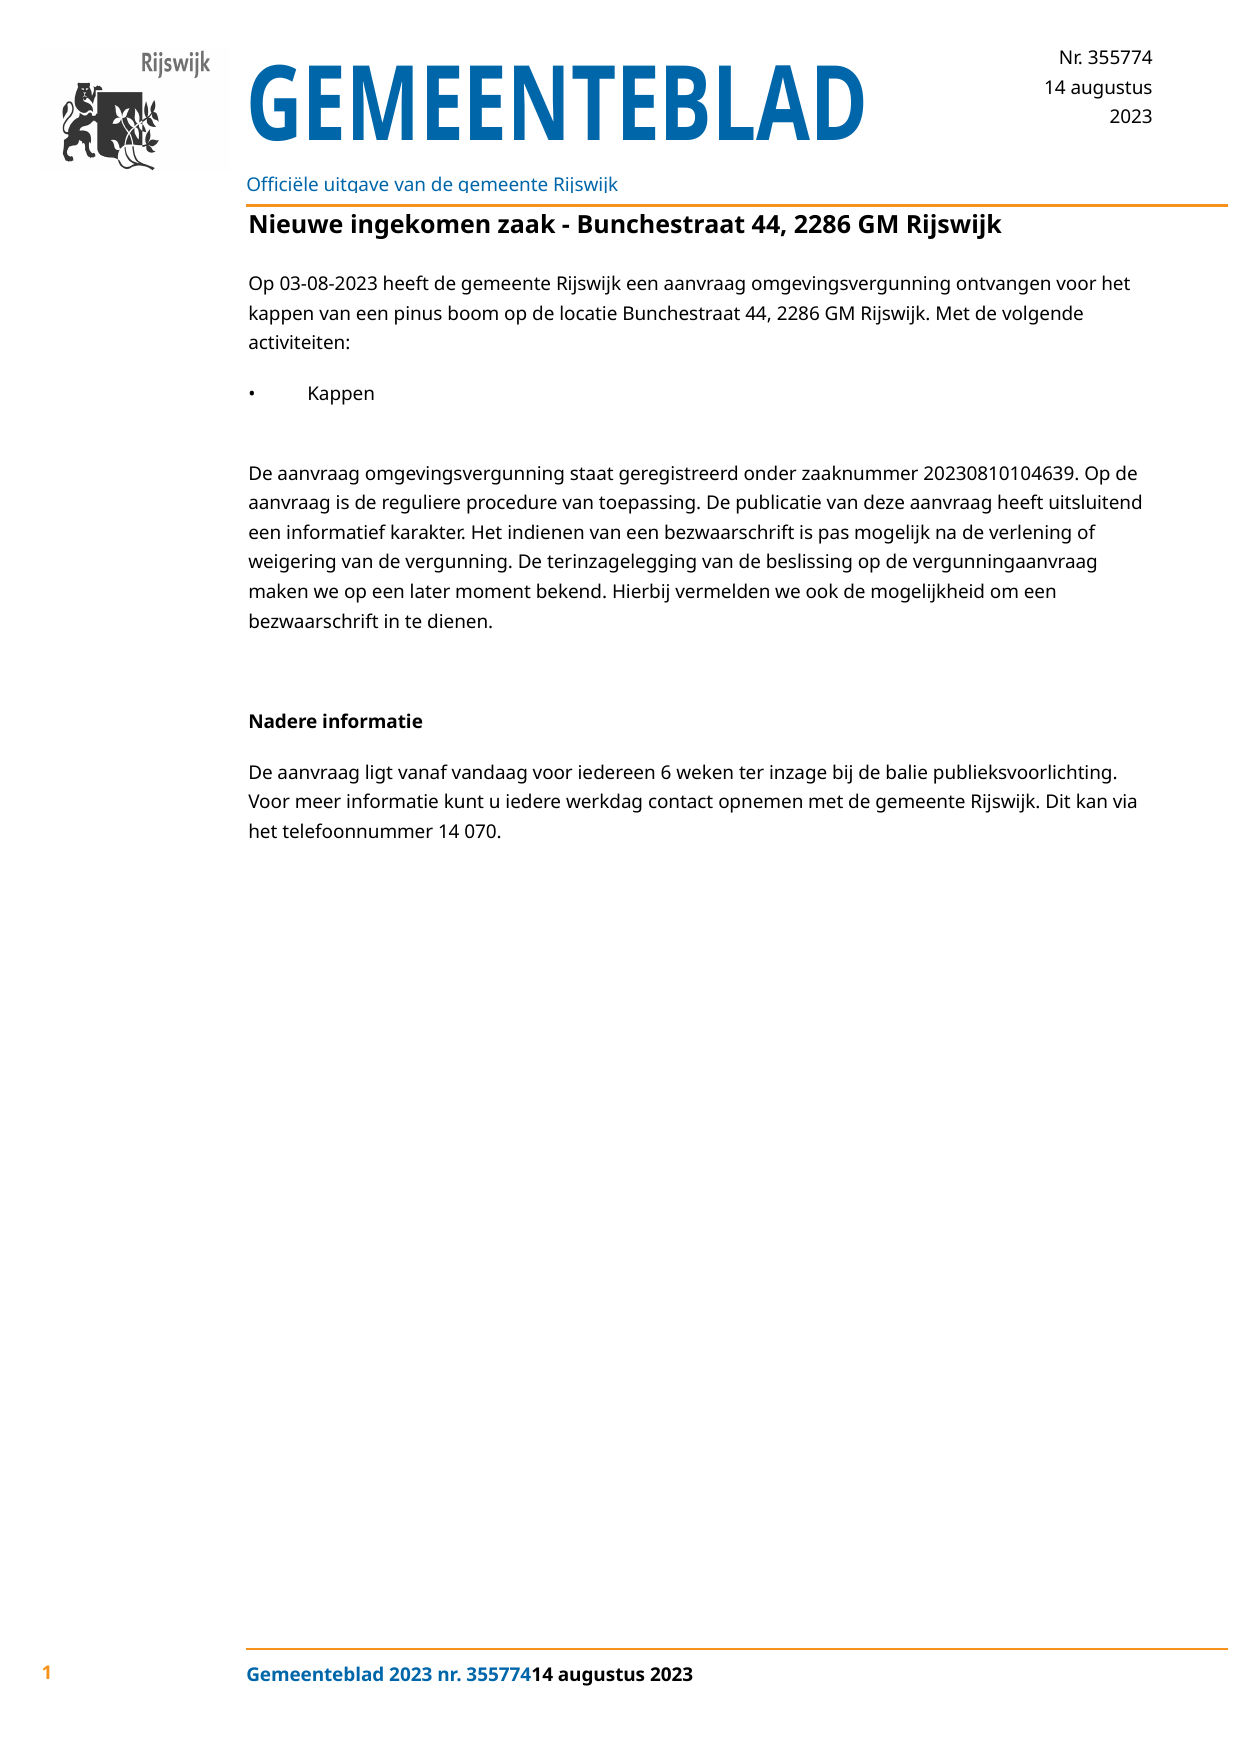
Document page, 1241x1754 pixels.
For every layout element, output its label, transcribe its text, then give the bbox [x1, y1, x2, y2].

text Op 03-08-2023 heeft de gemeente Rijswijk een aanvraag omgevingsvergunning ontvangen voor het kappen van een pinus boom op de locatie Bunchestraat 44, 2286 GM Rijswijk. Met de volgende activiteiten: [248, 270, 1152, 355]
list Kappen [248, 380, 1152, 406]
text Nadere informatie [248, 709, 1152, 734]
text De aanvraag ligt vanaf vandaag voor iedereen 6 weken ter inzage bij de balie publieksvoorlichting. Voor meer informatie kunt u iedere werkdag contact opnemen met de gemeente Rijswijk. Dit kan via het telefoonnummer 14 070. [248, 759, 1152, 844]
picture [41, 47, 231, 172]
text Nieuwe ingekomen zaak - Bunchestraat 44, 2286 GM Rijswijk [248, 207, 1152, 241]
text De aanvraag omgevingsvergunning staat geregistreerd onder zaaknummer 20230810104639. Op de aanvraag is de reguliere procedure van toepassing. De publicatie van deze aanvraag heeft uitsluitend een informatief karakter. Het indienen van een bezwaarschrift is pas mogelijk na de verlening of weigering van de vergunning. De terinzagelegging van de beslissing op de vergunningaanvraag maken we op een later moment bekend. Hierbij vermelden we ook de mogelijkheid om een bezwaarschrift in te dienen. [248, 460, 1152, 633]
